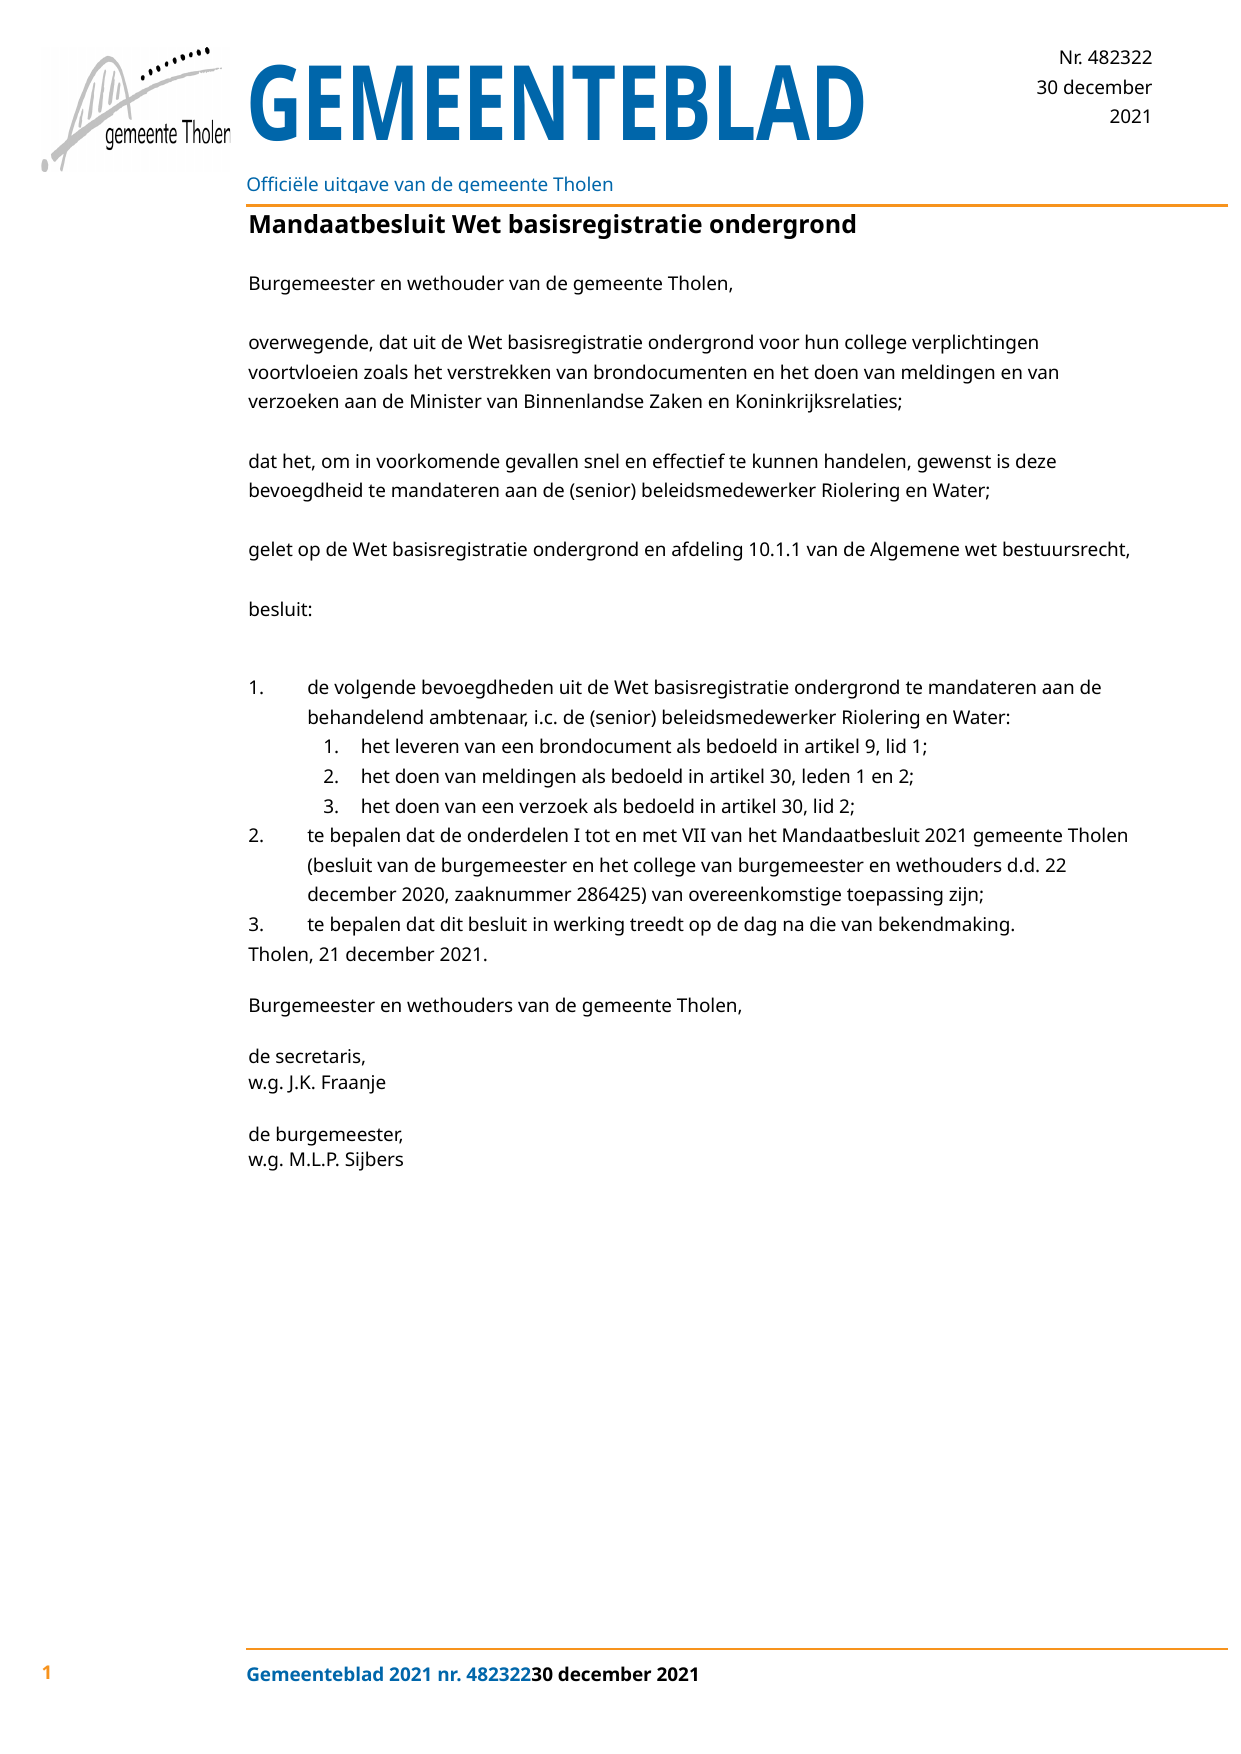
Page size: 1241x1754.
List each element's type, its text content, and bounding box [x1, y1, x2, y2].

text de secretaris, [248, 1044, 1152, 1069]
text overwegende, dat uit de Wet basisregistratie ondergrond voor hun college verplichtingen voortvloeien zoals het verstrekken van brondocumenten en het doen van meldingen en van verzoeken aan de Minister van Binnenlandse Zaken en Koninkrijksrelaties; [248, 329, 1152, 414]
text besluit: [248, 596, 1152, 621]
text Tholen, 21 december 2021. [248, 941, 1152, 967]
list het leveren van een brondocument als bedoeld in artikel 9, lid 1; [323, 734, 1152, 759]
list de volgende bevoegdheden uit de Wet basisregistratie ondergrond te mandateren aan de behandelend ambtenaar, i.c. de (senior) beleidsmedewerker Riolering en Water: [248, 674, 1152, 730]
list het doen van meldingen als bedoeld in artikel 30, leden 1 en 2; [323, 763, 1152, 789]
list het doen van een verzoek als bedoeld in artikel 30, lid 2; [323, 793, 1152, 819]
list te bepalen dat de onderdelen I tot en met VII van het Mandaatbesluit 2021 gemeente Tholen (besluit van de burgemeester en het college van burgemeester en wethouders d.d. 22 december 2020, zaaknummer 286425) van overeenkomstige toepassing zijn; [248, 822, 1152, 907]
list te bepalen dat dit besluit in werking treedt op de dag na die van bekendmaking. [248, 911, 1152, 937]
text Mandaatbesluit Wet basisregistratie ondergrond [248, 207, 1152, 241]
text gelet op de Wet basisregistratie ondergrond en afdeling 10.1.1 van de Algemene wet bestuursrecht, [248, 537, 1152, 562]
text w.g. M.L.P. Sijbers [248, 1147, 1152, 1172]
text Burgemeester en wethouders van de gemeente Tholen, [248, 992, 1152, 1018]
text dat het, om in voorkomende gevallen snel en effectief te kunnen handelen, gewenst is deze bevoegdheid te mandateren aan de (senior) beleidsmedewerker Riolering en Water; [248, 448, 1152, 503]
picture [41, 47, 231, 172]
text de burgemeester, [248, 1121, 1152, 1147]
text w.g. J.K. Fraanje [248, 1069, 1152, 1095]
text Burgemeester en wethouder van de gemeente Tholen, [248, 270, 1152, 296]
